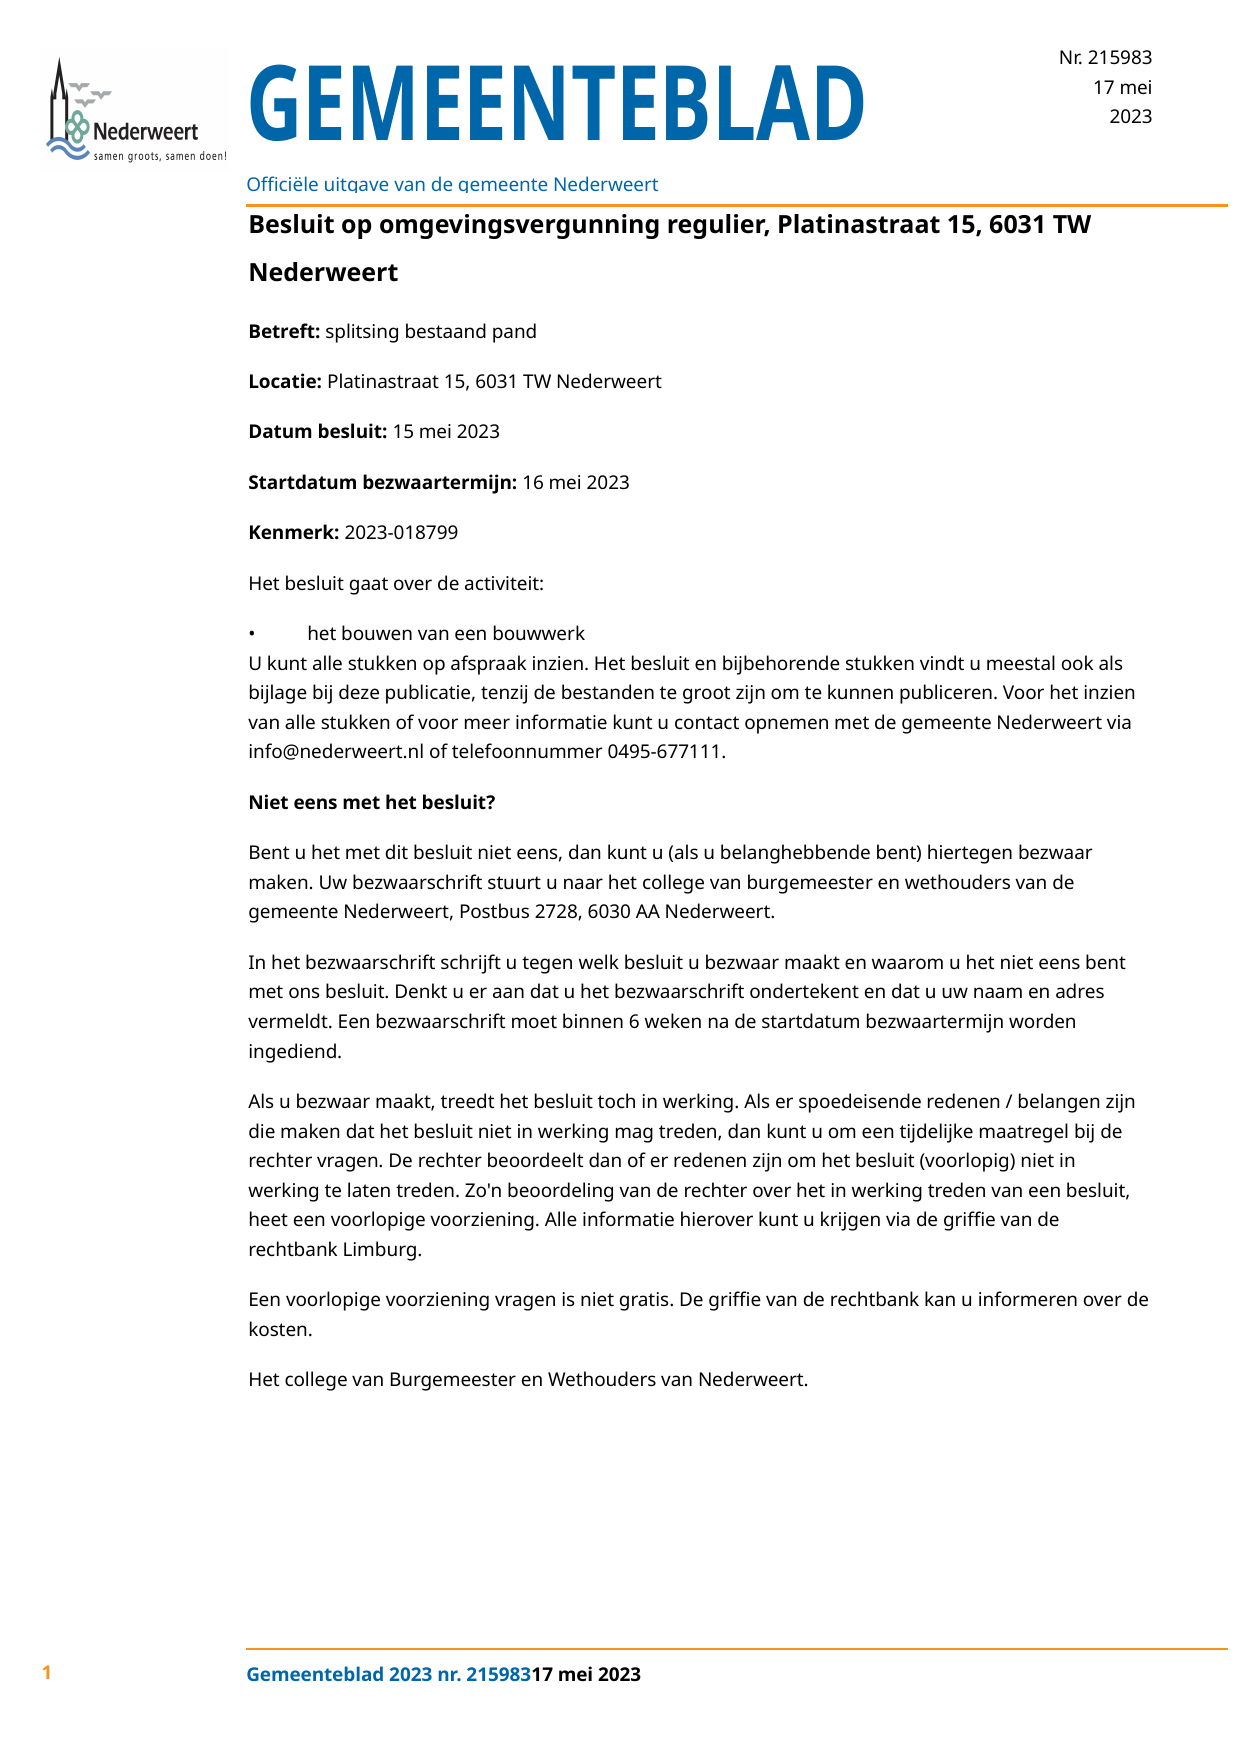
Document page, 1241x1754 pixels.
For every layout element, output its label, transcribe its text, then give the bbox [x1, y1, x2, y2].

text Locatie: Platinastraat 15, 6031 TW Nederweert [248, 368, 1152, 394]
text In het bezwaarschrift schrijft u tegen welk besluit u bezwaar maakt en waarom u het niet eens bent met ons besluit. Denkt u er aan dat u het bezwaarschrift ondertekent en dat u uw naam en adres vermeldt. Een bezwaarschrift moet binnen 6 weken na de startdatum bezwaartermijn worden ingediend. [248, 949, 1152, 1064]
text Het besluit gaat over de activiteit: [248, 570, 1152, 596]
text Niet eens met het besluit? [248, 789, 1152, 815]
text Een voorlopige voorziening vragen is niet gratis. De griffie van de rechtbank kan u informeren over de kosten. [248, 1287, 1152, 1342]
text Als u bezwaar maakt, treedt het besluit toch in werking. Als er spoedeisende redenen / belangen zijn die maken dat het besluit niet in werking mag treden, dan kunt u om een tijdelijke maatregel bij de rechter vragen. De rechter beoordeelt dan of er redenen zijn om het besluit (voorlopig) niet in werking te laten treden. Zo'n beoordeling van de rechter over het in werking treden van een besluit, heet een voorlopige voorziening. Alle informatie hierover kunt u krijgen via de griffie van de rechtbank Limburg. [248, 1088, 1152, 1262]
list het bouwen van een bouwwerk [248, 620, 1152, 646]
text U kunt alle stukken op afspraak inzien. Het besluit en bijbehorende stukken vindt u meestal ook als bijlage bij deze publicatie, tenzij de bestanden te groot zijn om te kunnen publiceren. Voor het inzien van alle stukken of voor meer informatie kunt u contact opnemen met de gemeente Nederweert via info@nederweert.nl of telefoonnummer 0495-677111. [248, 650, 1152, 764]
text Het college van Burgemeester en Wethouders van Nederweert. [248, 1367, 1152, 1392]
picture [41, 47, 231, 172]
text Datum besluit: 15 mei 2023 [248, 419, 1152, 444]
text Startdatum bezwaartermijn: 16 mei 2023 [248, 469, 1152, 495]
text Betreft: splitsing bestaand pand [248, 318, 1152, 344]
text Bent u het met dit besluit niet eens, dan kunt u (als u belanghebbende bent) hiertegen bezwaar maken. Uw bezwaarschrift stuurt u naar het college van burgemeester en wethouders van de gemeente Nederweert, Postbus 2728, 6030 AA Nederweert. [248, 839, 1152, 924]
text Kenmerk: 2023-018799 [248, 519, 1152, 545]
text Besluit op omgevingsvergunning regulier, Platinastraat 15, 6031 TW Nederweert [248, 207, 1152, 288]
